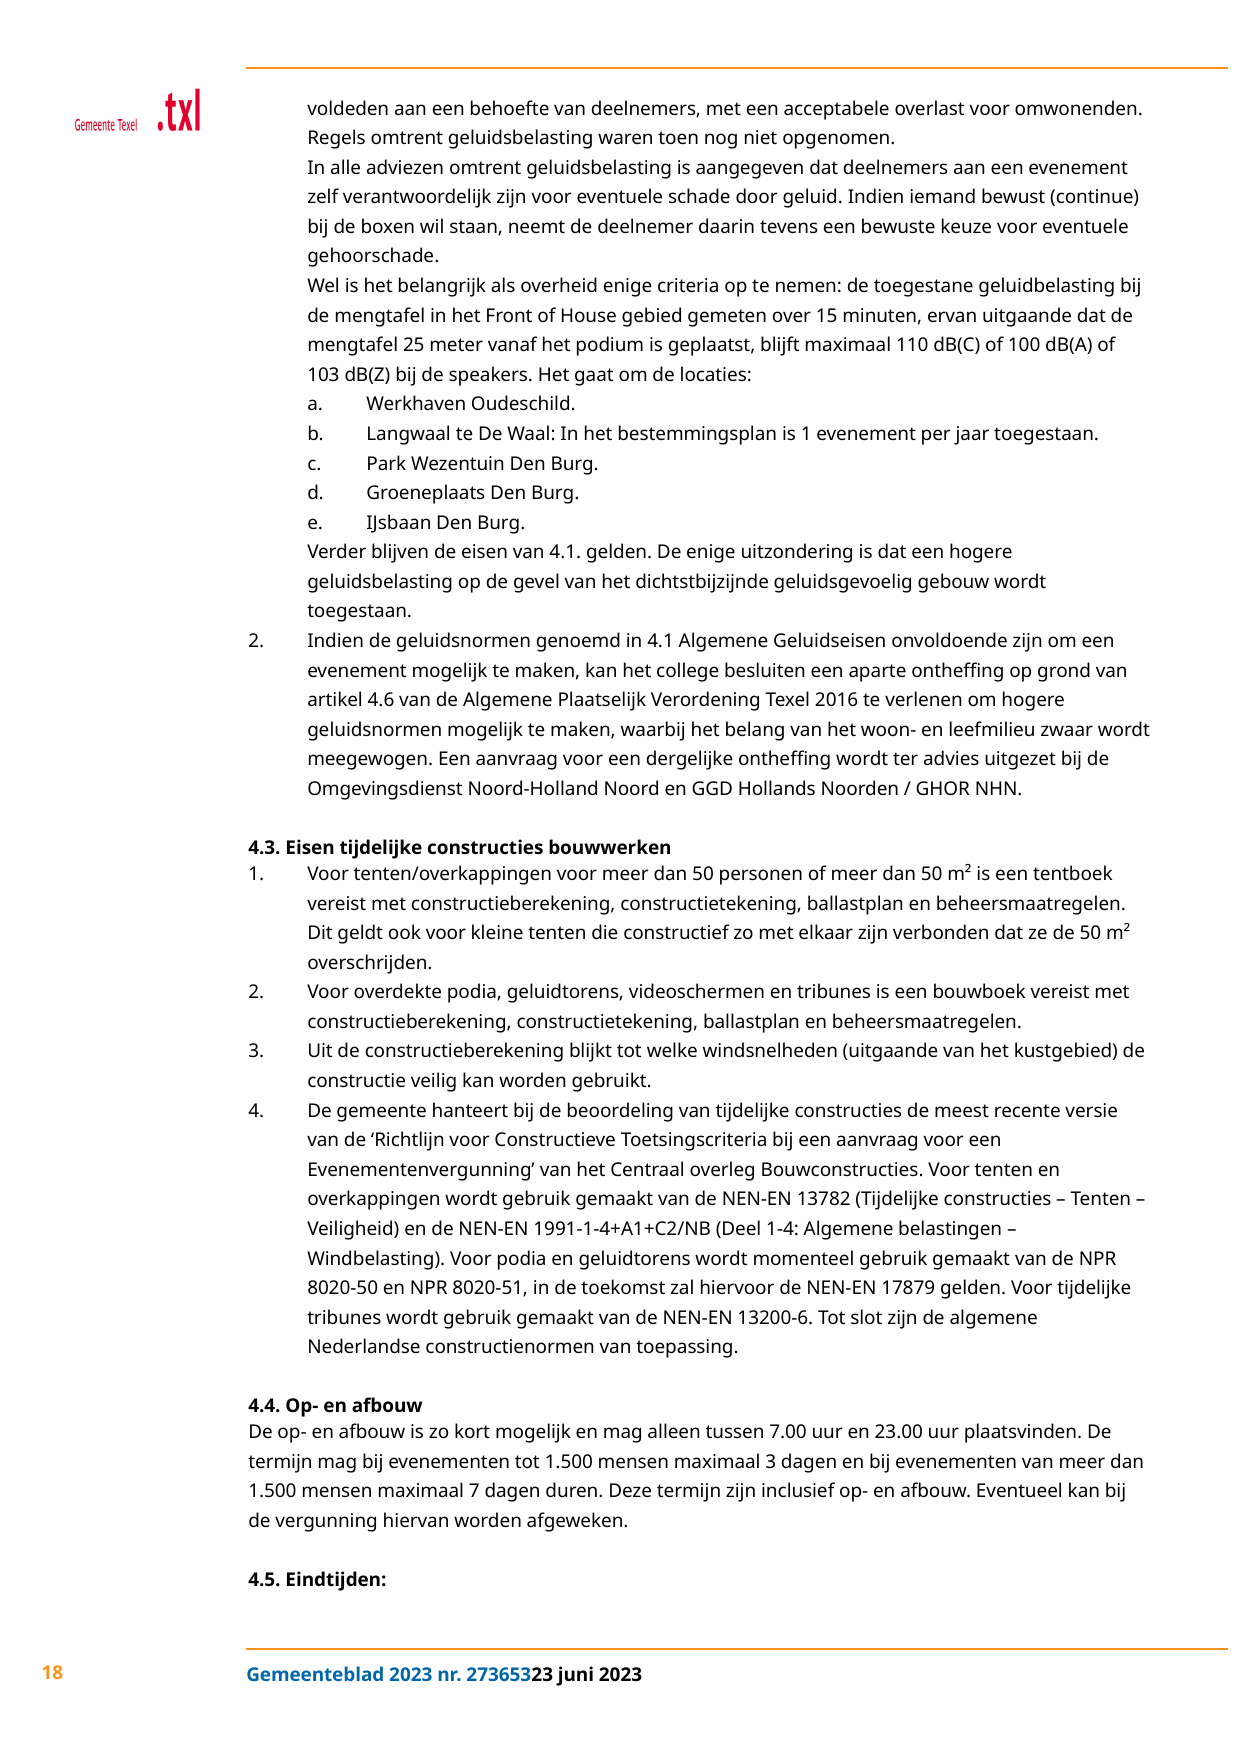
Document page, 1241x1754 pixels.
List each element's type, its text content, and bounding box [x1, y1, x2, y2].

list Verder blijven de eisen van 4.1. gelden. De enige uitzondering is dat een hogere geluidsbelasting op de gevel van het dichtstbijzijnde geluidsgevoelig gebouw wordt toegestaan. [248, 538, 1152, 623]
list Uit de constructieberekening blijkt tot welke windsnelheden (uitgaande van het kustgebied) de constructie veilig kan worden gebruikt. [248, 1038, 1152, 1093]
list Voor overdekte podia, geluidtorens, videoschermen en tribunes is een bouwboek vereist met constructieberekening, constructietekening, ballastplan en beheersmaatregelen. [248, 978, 1152, 1034]
list Werkhaven Oudeschild. [307, 391, 1152, 416]
list voldeden aan een behoefte van deelnemers, met een acceptabele overlast voor omwonenden. Regels omtrent geluidsbelasting waren toen nog niet opgenomen. [248, 95, 1152, 150]
list Langwaal te De Waal: In het bestemmingsplan is 1 evenement per jaar toegestaan. [307, 420, 1152, 446]
text De op- en afbouw is zo kort mogelijk en mag alleen tussen 7.00 uur en 23.00 uur plaatsvinden. De termijn mag bij evenementen tot 1.500 mensen maximaal 3 dagen en bij evenementen van meer dan 1.500 mensen maximaal 7 dagen duren. Deze termijn zijn inclusief op- en afbouw. Eventueel kan bij de vergunning hiervan worden afgeweken. [248, 1418, 1152, 1533]
list Wel is het belangrijk als overheid enige criteria op te nemen: de toegestane geluidbelasting bij de mengtafel in het Front of House gebied gemeten over 15 minuten, ervan uitgaande dat de mengtafel 25 meter vanaf het podium is geplaatst, blijft maximaal 110 dB(C) of 100 dB(A) of 103 dB(Z) bij de speakers. Het gaat om de locaties: [248, 272, 1152, 387]
list In alle adviezen omtrent geluidsbelasting is aangegeven dat deelnemers aan een evenement zelf verantwoordelijk zijn voor eventuele schade door geluid. Indien iemand bewust (continue) bij de boxen wil staan, neemt de deelnemer daarin tevens een bewuste keuze voor eventuele gehoorschade. [248, 154, 1152, 268]
text 4.5. Eindtijden: [248, 1566, 1152, 1592]
picture [41, 47, 231, 172]
list Groeneplaats Den Burg. [307, 479, 1152, 505]
list Voor tenten/overkappingen voor meer dan 50 personen of meer dan 50 m² is een tentboek vereist met constructieberekening, constructietekening, ballastplan en beheersmaatregelen. Dit geldt ook voor kleine tenten die constructief zo met elkaar zijn verbonden dat ze de 50 m² overschrijden. [248, 860, 1152, 974]
list IJsbaan Den Burg. [307, 509, 1152, 535]
list Indien de geluidsnormen genoemd in 4.1 Algemene Geluidseisen onvoldoende zijn om een evenement mogelijk te maken, kan het college besluiten een aparte ontheffing op grond van artikel 4.6 van de Algemene Plaatselijk Verordening Texel 2016 te verlenen om hogere geluidsnormen mogelijk te maken, waarbij het belang van het woon- en leefmilieu zwaar wordt meegewogen. Een aanvraag voor een dergelijke ontheffing wordt ter advies uitgezet bij de Omgevingsdienst Noord-Holland Noord en GGD Hollands Noorden / GHOR NHN. [248, 627, 1152, 801]
list De gemeente hanteert bij de beoordeling van tijdelijke constructies de meest recente versie van de ‘Richtlijn voor Constructieve Toetsingscriteria bij een aanvraag voor een Evenementenvergunning’ van het Centraal overleg Bouwconstructies. Voor tenten en overkappingen wordt gebruik gemaakt van de NEN-EN 13782 (Tijdelijke constructies – Tenten – Veiligheid) en de NEN-EN 1991-1-4+A1+C2/NB (Deel 1-4: Algemene belastingen – Windbelasting). Voor podia en geluidtorens wordt momenteel gebruik gemaakt van de NPR 8020-50 en NPR 8020-51, in de toekomst zal hiervoor de NEN-EN 17879 gelden. Voor tijdelijke tribunes wordt gebruik gemaakt van de NEN-EN 13200-6. Tot slot zijn de algemene Nederlandse constructienormen van toepassing. [248, 1097, 1152, 1359]
list Park Wezentuin Den Burg. [307, 450, 1152, 476]
text 4.3. Eisen tijdelijke constructies bouwwerken [248, 834, 1152, 860]
text 4.4. Op- en afbouw [248, 1393, 1152, 1418]
